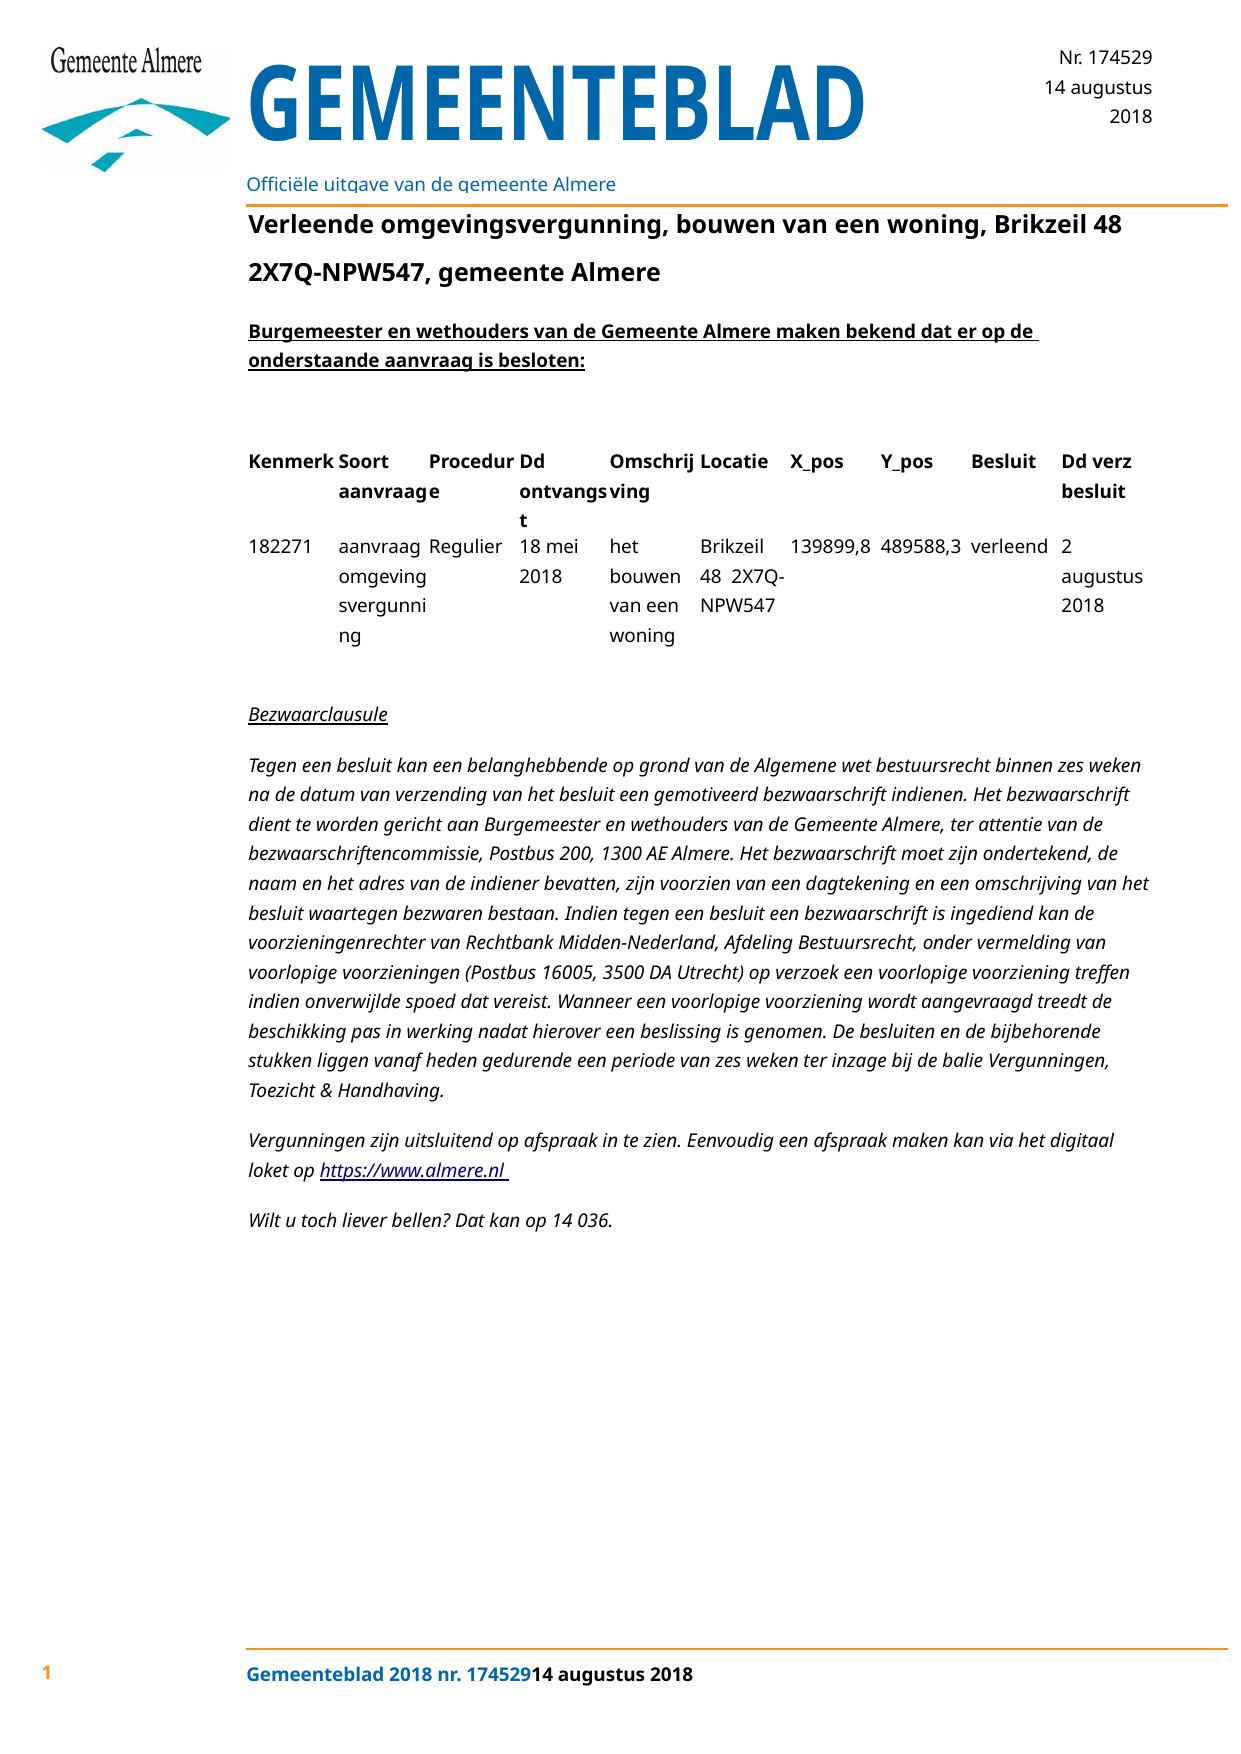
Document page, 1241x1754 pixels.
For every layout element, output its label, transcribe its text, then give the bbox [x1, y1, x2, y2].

text Vergunningen zijn uitsluitend op afspraak in te zien. Eenvoudig een afspraak maken kan via het digitaal loket op https://www.almere.nl [248, 1128, 1152, 1183]
table_cell verleend [971, 533, 1061, 648]
table_header Kenmerk [248, 449, 338, 533]
picture [41, 47, 231, 172]
text Tegen een besluit kan een belanghebbende op grond van de Algemene wet bestuursrecht binnen zes weken na de datum van verzending van het besluit een gemotiveerd bezwaarschrift indienen. Het bezwaarschrift dient te worden gericht aan Burgemeester en wethouders van de Gemeente Almere, ter attentie van de bezwaarschriftencommissie, Postbus 200, 1300 AE Almere. Het bezwaarschrift moet zijn ondertekend, de naam en het adres van de indiener bevatten, zijn voorzien van een dagtekening en een omschrijving van het besluit waartegen bezwaren bestaan. Indien tegen een besluit een bezwaarschrift is ingediend kan de voorzieningenrechter van Rechtbank Midden-Nederland, Afdeling Bestuursrecht, onder vermelding van voorlopige voorzieningen (Postbus 16005, 3500 DA Utrecht) op verzoek een voorlopige voorziening treffen indien onverwijlde spoed dat vereist. Wanneer een voorlopige voorziening wordt aangevraagd treedt de beschikking pas in werking nadat hierover een beslissing is genomen. De besluiten en de bijbehorende stukken liggen vanaf heden gedurende een periode van zes weken ter inzage bij de balie Vergunningen, Toezicht & Handhaving. [248, 752, 1152, 1103]
text Burgemeester en wethouders van de Gemeente Almere maken bekend dat er op de onderstaande aanvraag is besloten: [248, 318, 1152, 373]
table_header Dd verz besluit [1061, 449, 1152, 533]
table_cell 139899,8 [790, 533, 881, 648]
table_cell het bouwen van een woning [609, 533, 700, 648]
table_header Y_pos [881, 449, 971, 533]
table_header Omschrijving [609, 449, 700, 533]
table_cell 182271 [248, 533, 338, 648]
table_header X_pos [790, 449, 881, 533]
table_cell 489588,3 [881, 533, 971, 648]
table_header Dd ontvangst [519, 449, 609, 533]
table_cell Brikzeil 48 2X7Q-NPW547 [700, 533, 790, 648]
table_header Locatie [700, 449, 790, 533]
text Verleende omgevingsvergunning, bouwen van een woning, Brikzeil 48 2X7Q-NPW547, gemeente Almere [248, 207, 1152, 288]
table_header Soort aanvraag [338, 449, 429, 533]
table_cell 2 augustus 2018 [1061, 533, 1152, 648]
table_cell 18 mei 2018 [519, 533, 609, 648]
table_cell Regulier [429, 533, 519, 648]
table_header Procedure [429, 449, 519, 533]
table_cell aanvraag omgevingsvergunning [338, 533, 429, 648]
table_header Besluit [971, 449, 1061, 533]
text Bezwaarclausule [248, 701, 1152, 727]
text Wilt u toch liever bellen? Dat kan op 14 036. [248, 1208, 1152, 1233]
